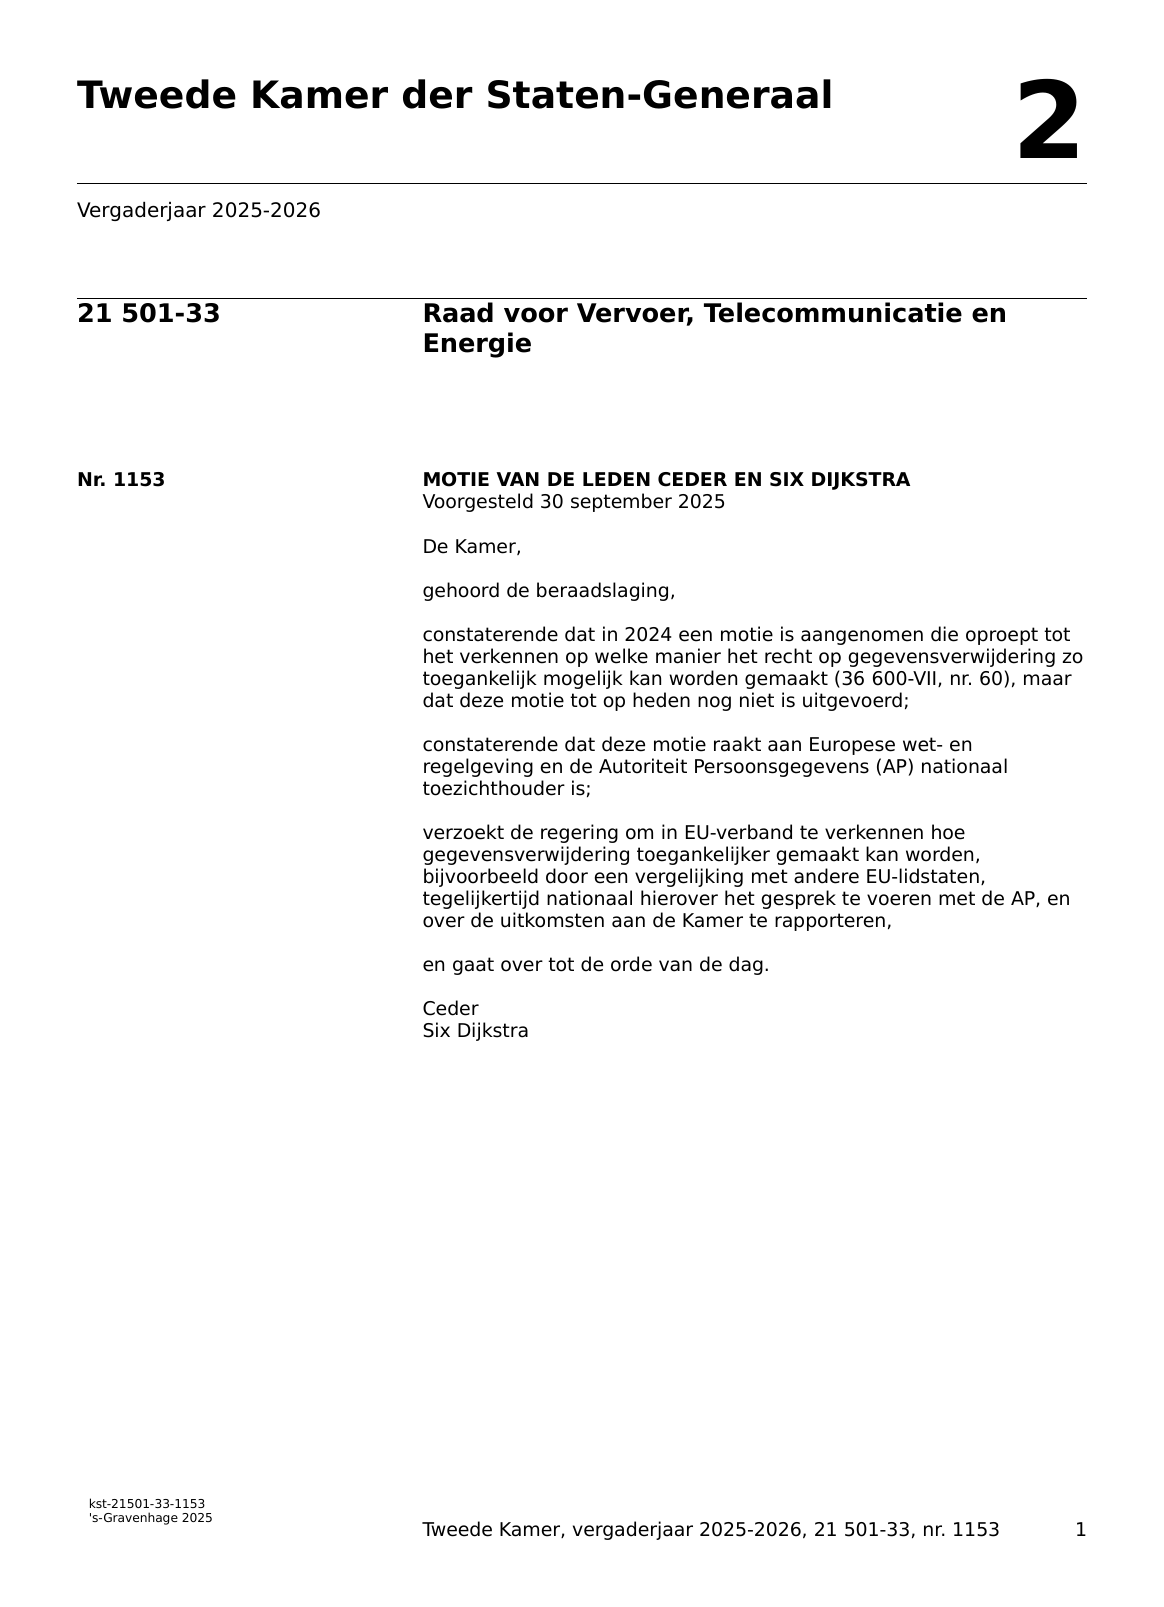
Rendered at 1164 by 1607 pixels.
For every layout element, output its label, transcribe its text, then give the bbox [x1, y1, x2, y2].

text 's-Gravenhage 2025 [88, 1511, 323, 1525]
table_header 2 [886, 59, 1087, 183]
text constaterende dat deze motie raakt aan Europese wet- en regelgeving en de Autoriteit Persoonsgegevens (AP) nationaal toezichthouder is; [422, 734, 1087, 800]
text kst-21501-33-1153 [88, 1497, 323, 1511]
subtitle 21 501-33 Raad voor Vervoer, Telecommunicatie en Energie [77, 299, 1087, 358]
text De Kamer, [422, 536, 1087, 557]
text constaterende dat in 2024 een motie is aangenomen die oproept tot het verkennen op welke manier het recht op gegevensverwijdering zo toegankelijk mogelijk kan worden gemaakt (36 600-VII, nr. 60), maar dat deze motie tot op heden nog niet is uitgevoerd; [422, 624, 1087, 712]
text verzoekt de regering om in EU-verband te verkennen hoe gegevensverwijdering toegankelijker gemaakt kan worden, bijvoorbeeld door een vergelijking met andere EU-lidstaten, tegelijkertijd nationaal hierover het gesprek te voeren met de AP, en over de uitkomsten aan de Kamer te rapporteren, [422, 822, 1087, 932]
text Ceder [422, 998, 1087, 1020]
text en gaat over tot de orde van de dag. [422, 954, 1087, 976]
text Six Dijkstra [422, 1020, 1087, 1042]
text Voorgesteld 30 september 2025 [422, 491, 1087, 513]
subtitle Nr. 1153 MOTIE VAN DE LEDEN CEDER EN SIX DIJKSTRA [77, 469, 1087, 491]
table_header Tweede Kamer der Staten-Generaal [77, 59, 886, 183]
table_cell Vergaderjaar 2025-2026 [77, 184, 1087, 298]
text gehoord de beraadslaging, [422, 580, 1087, 602]
